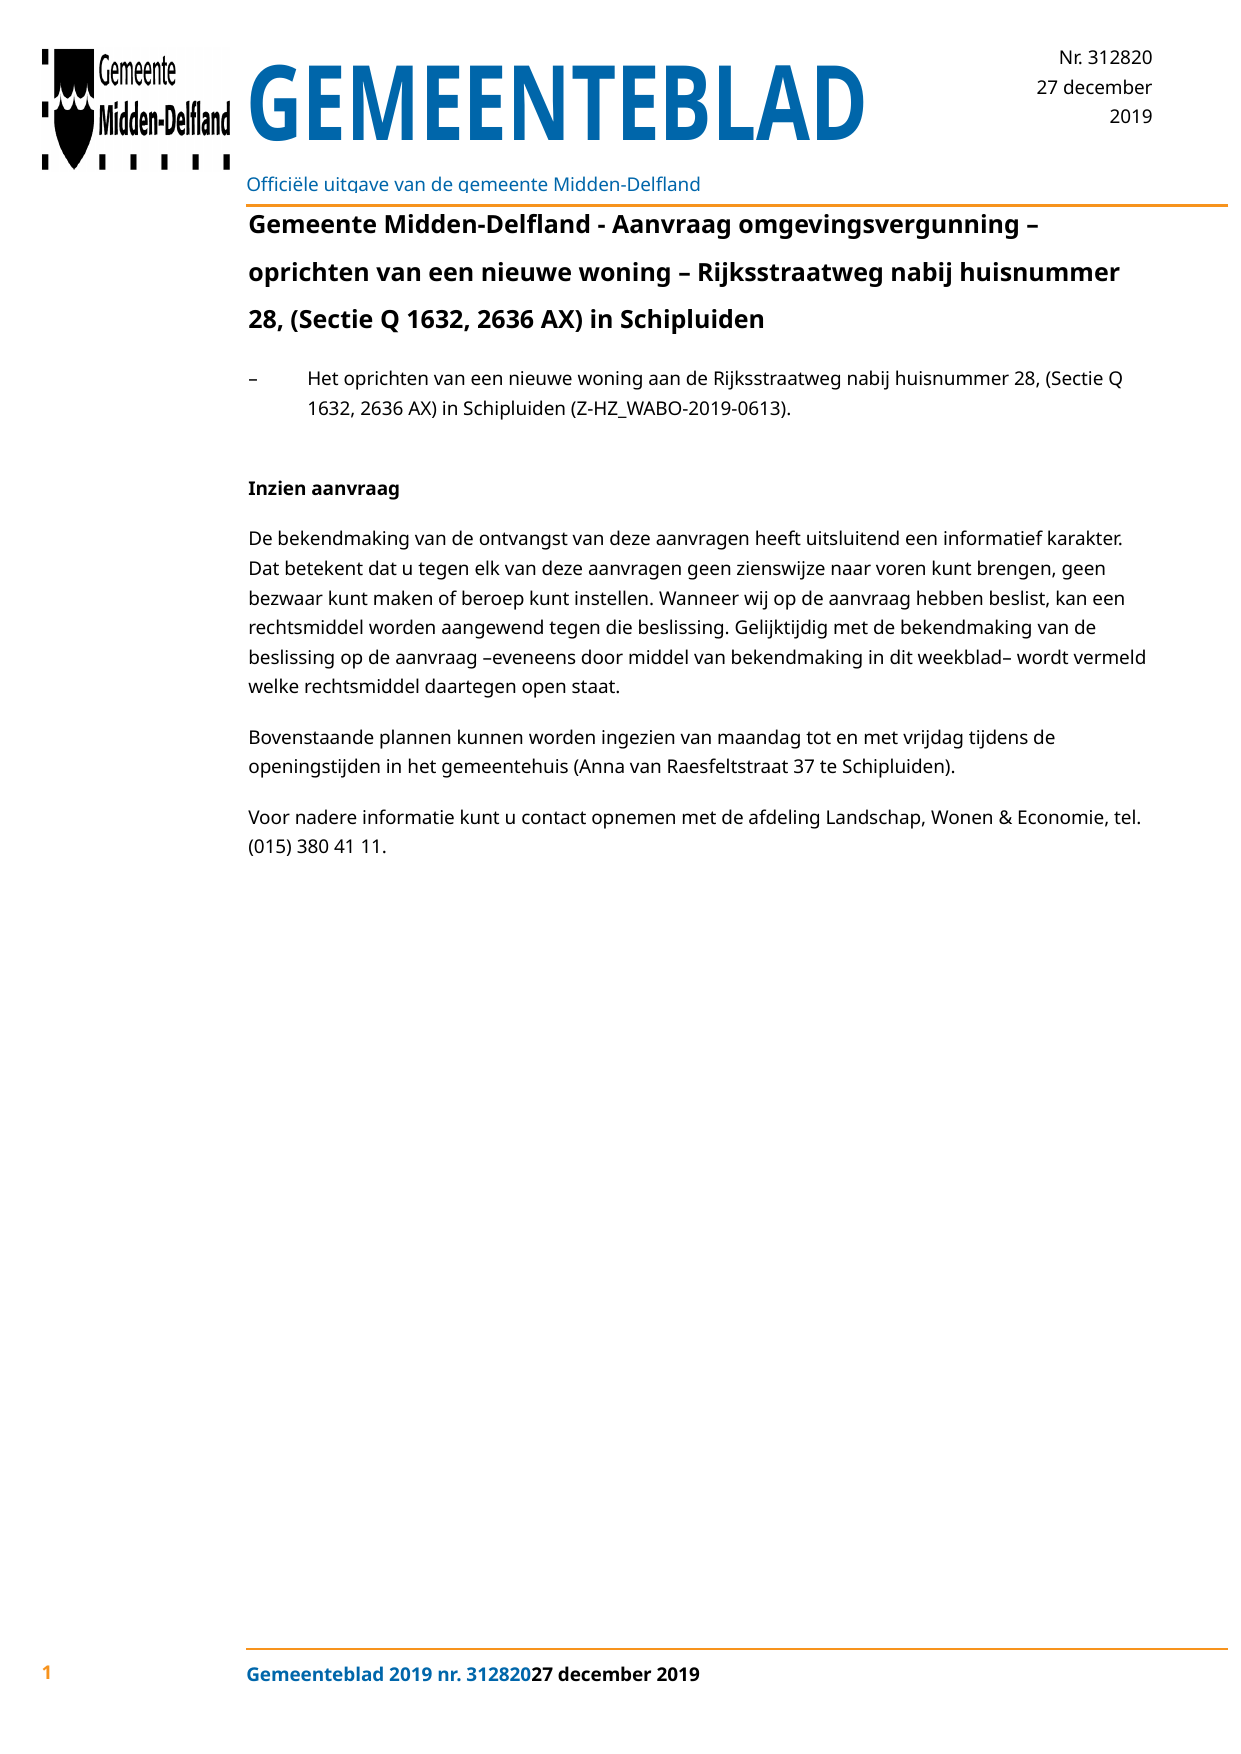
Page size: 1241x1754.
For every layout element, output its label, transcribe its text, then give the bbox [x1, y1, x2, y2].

text De bekendmaking van de ontvangst van deze aanvragen heeft uitsluitend een informatief karakter. Dat betekent dat u tegen elk van deze aanvragen geen zienswijze naar voren kunt brengen, geen bezwaar kunt maken of beroep kunt instellen. Wanneer wij op de aanvraag hebben beslist, kan een rechtsmiddel worden aangewend tegen die beslissing. Gelijktijdig met de bekendmaking van de beslissing op de aanvraag –eveneens door middel van bekendmaking in dit weekblad– wordt vermeld welke rechtsmiddel daartegen open staat. [248, 526, 1152, 699]
picture [41, 47, 231, 172]
text Bovenstaande plannen kunnen worden ingezien van maandag tot en met vrijdag tijdens de openingstijden in het gemeentehuis (Anna van Raesfeltstraat 37 te Schipluiden). [248, 724, 1152, 779]
list Het oprichten van een nieuwe woning aan de Rijksstraatweg nabij huisnummer 28, (Sectie Q 1632, 2636 AX) in Schipluiden (Z-HZ_WABO-2019-0613). [248, 366, 1152, 421]
text Gemeente Midden-Delfland - Aanvraag omgevingsvergunning – oprichten van een nieuwe woning – Rijksstraatweg nabij huisnummer 28, (Sectie Q 1632, 2636 AX) in Schipluiden [248, 207, 1152, 336]
text Inzien aanvraag [248, 475, 1152, 501]
text Voor nadere informatie kunt u contact opnemen met de afdeling Landschap, Wonen & Economie, tel. (015) 380 41 11. [248, 804, 1152, 859]
